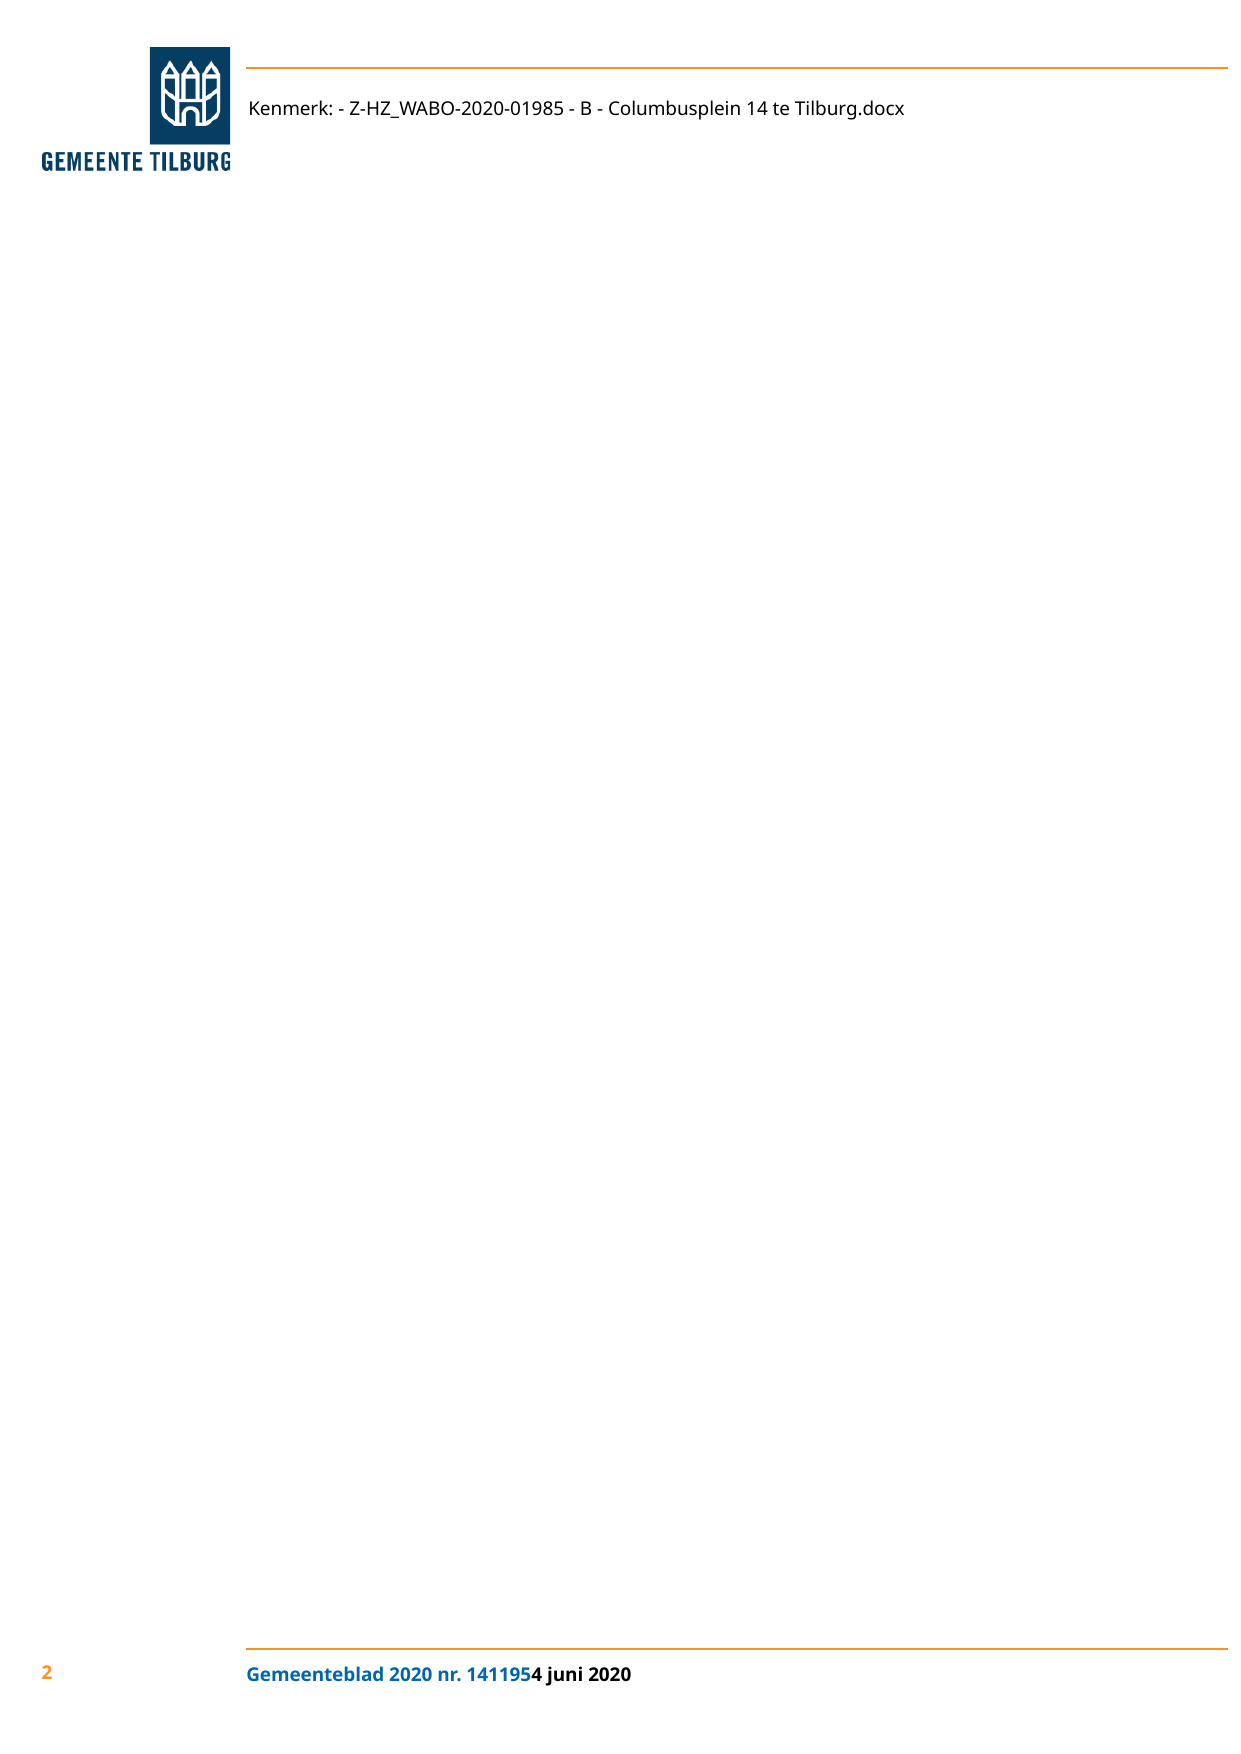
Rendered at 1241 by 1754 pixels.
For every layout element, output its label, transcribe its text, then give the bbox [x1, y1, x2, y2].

text Kenmerk: - Z-HZ_WABO-2020-01985 - B - Columbusplein 14 te Tilburg.docx [248, 95, 1152, 121]
picture [41, 47, 231, 172]
